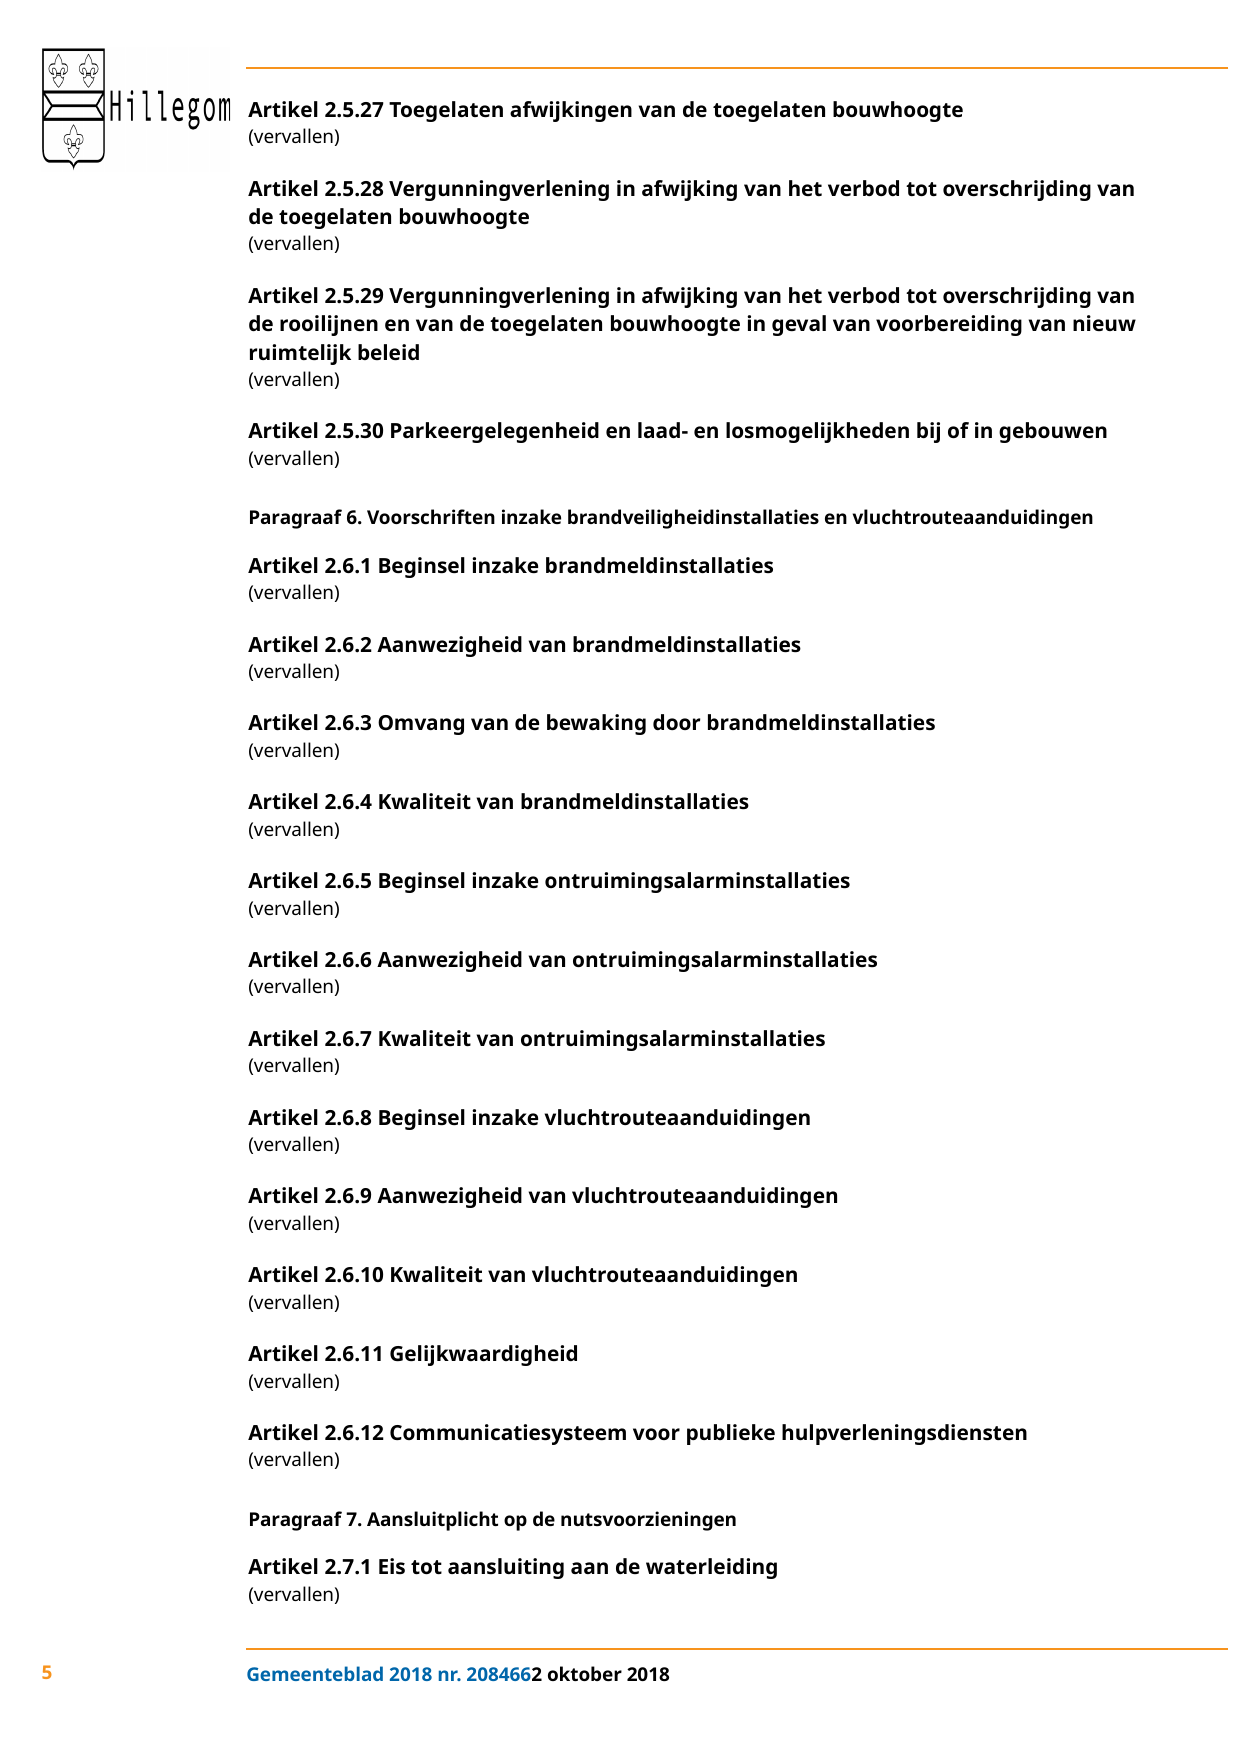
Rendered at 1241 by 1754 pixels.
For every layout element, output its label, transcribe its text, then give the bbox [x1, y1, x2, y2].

text Paragraaf 7. Aansluitplicht op de nutsvoorzieningen [248, 1506, 1152, 1532]
text (vervallen) [248, 737, 1152, 763]
text Artikel 2.6.3 Omvang van de bewaking door brandmeldinstallaties [248, 708, 1152, 737]
text (vervallen) [248, 1581, 1152, 1607]
text (vervallen) [248, 231, 1152, 256]
text Artikel 2.5.30 Parkeergelegenheid en laad- en losmogelijkheden bij of in gebouwen [248, 417, 1152, 445]
text (vervallen) [248, 1052, 1152, 1078]
text (vervallen) [248, 658, 1152, 684]
text (vervallen) [248, 1447, 1152, 1472]
text Artikel 2.6.10 Kwaliteit van vluchtrouteaanduidingen [248, 1261, 1152, 1289]
text Artikel 2.6.8 Beginsel inzake vluchtrouteaanduidingen [248, 1103, 1152, 1131]
text (vervallen) [248, 579, 1152, 605]
text (vervallen) [248, 445, 1152, 471]
text Artikel 2.6.2 Aanwezigheid van brandmeldinstallaties [248, 630, 1152, 658]
picture [41, 47, 231, 172]
text (vervallen) [248, 895, 1152, 920]
text Artikel 2.6.1 Beginsel inzake brandmeldinstallaties [248, 551, 1152, 579]
text Artikel 2.6.5 Beginsel inzake ontruimingsalarminstallaties [248, 866, 1152, 895]
text (vervallen) [248, 1131, 1152, 1157]
text (vervallen) [248, 1210, 1152, 1236]
text (vervallen) [248, 816, 1152, 842]
text (vervallen) [248, 1289, 1152, 1315]
text Artikel 2.6.12 Communicatiesysteem voor publieke hulpverleningsdiensten [248, 1418, 1152, 1447]
text Artikel 2.6.9 Aanwezigheid van vluchtrouteaanduidingen [248, 1182, 1152, 1210]
text Artikel 2.6.11 Gelijkwaardigheid [248, 1339, 1152, 1368]
text Artikel 2.6.7 Kwaliteit van ontruimingsalarminstallaties [248, 1024, 1152, 1052]
text Artikel 2.7.1 Eis tot aansluiting aan de waterleiding [248, 1552, 1152, 1581]
text Artikel 2.5.27 Toegelaten afwijkingen van de toegelaten bouwhoogte [248, 95, 1152, 123]
text Artikel 2.6.6 Aanwezigheid van ontruimingsalarminstallaties [248, 945, 1152, 973]
text (vervallen) [248, 123, 1152, 149]
text Artikel 2.5.29 Vergunningverlening in afwijking van het verbod tot overschrijding van de rooilijnen en van de toegelaten bouwhoogte in geval van voorbereiding van nieuw ruimtelijk beleid [248, 281, 1152, 366]
text Artikel 2.5.28 Vergunningverlening in afwijking van het verbod tot overschrijding van de toegelaten bouwhoogte [248, 174, 1152, 231]
text (vervallen) [248, 973, 1152, 999]
text (vervallen) [248, 366, 1152, 392]
text Artikel 2.6.4 Kwaliteit van brandmeldinstallaties [248, 787, 1152, 816]
text (vervallen) [248, 1368, 1152, 1393]
text Paragraaf 6. Voorschriften inzake brandveiligheidinstallaties en vluchtrouteaanduidingen [248, 504, 1152, 530]
